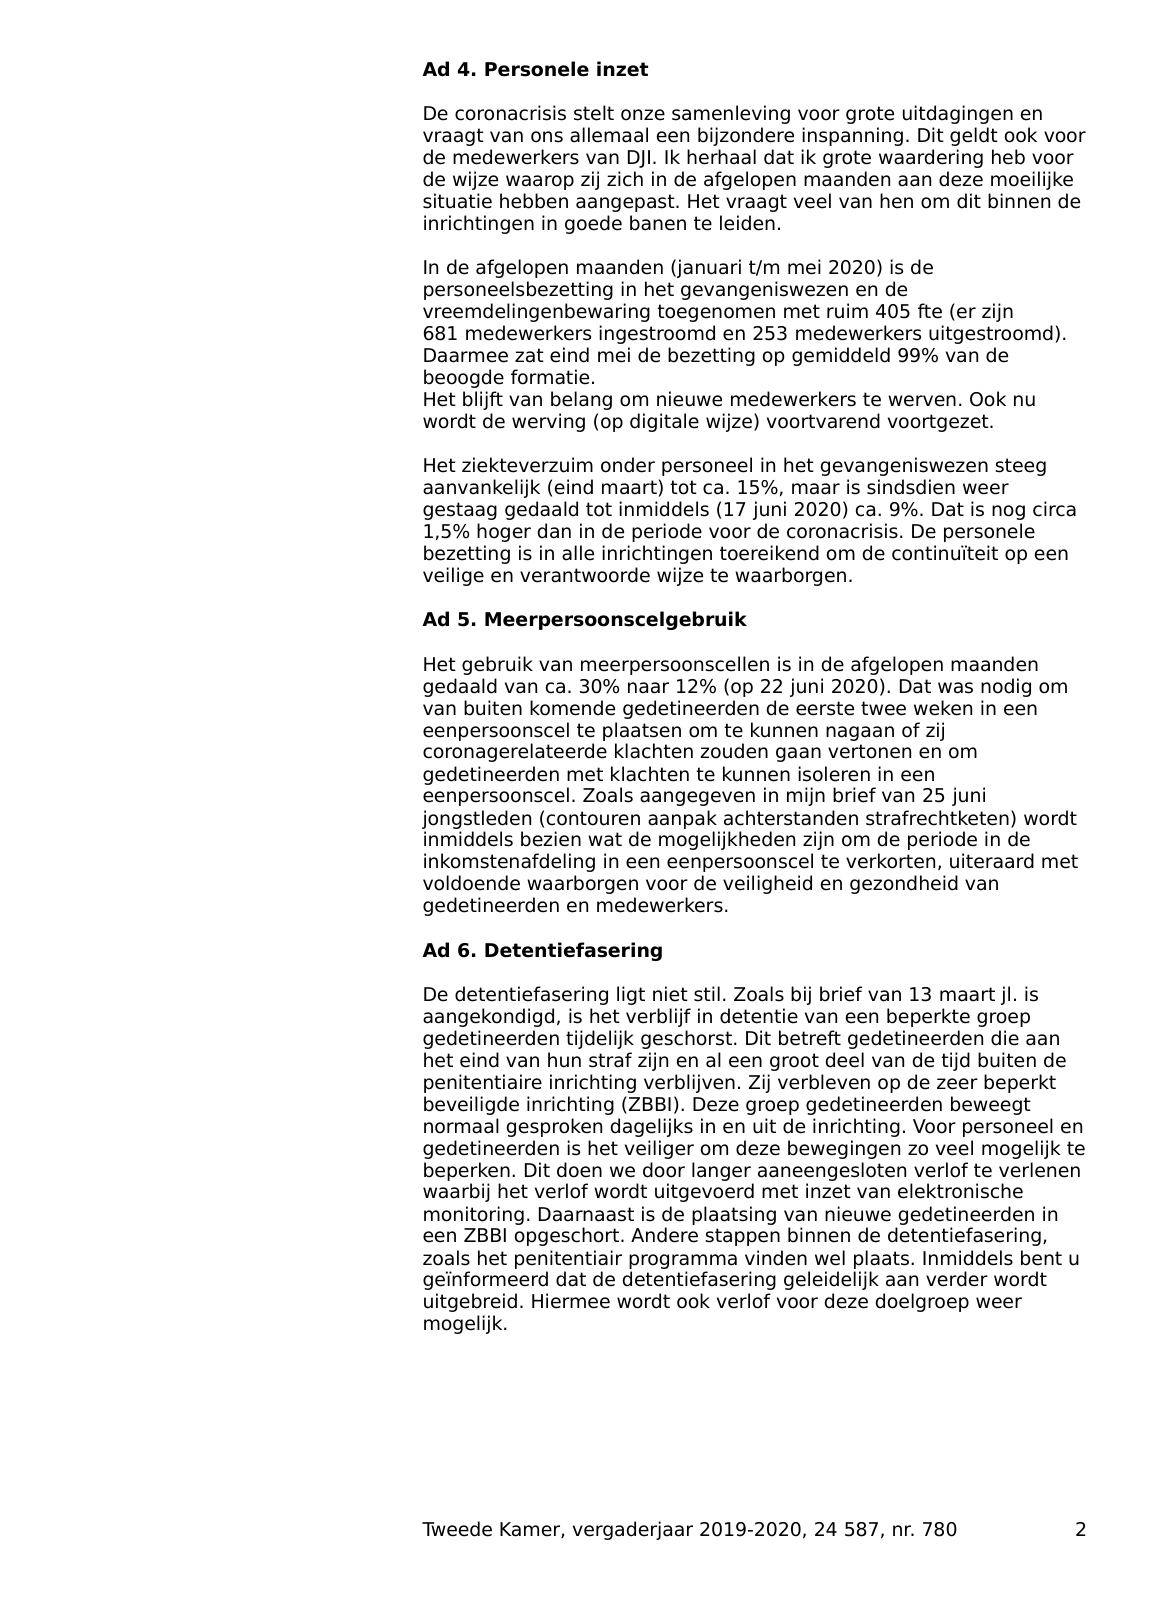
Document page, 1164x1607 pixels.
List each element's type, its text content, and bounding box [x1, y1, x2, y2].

text Het gebruik van meerpersoonscellen is in de afgelopen maanden gedaald van ca. 30% naar 12% (op 22 juni 2020). Dat was nodig om van buiten komende gedetineerden de eerste twee weken in een eenpersoonscel te plaatsen om te kunnen nagaan of zij coronagerelateerde klachten zouden gaan vertonen en om gedetineerden met klachten te kunnen isoleren in een eenpersoonscel. Zoals aangegeven in mijn brief van 25 juni jongstleden (contouren aanpak achterstanden strafrechtketen) wordt inmiddels bezien wat de mogelijkheden zijn om de periode in de inkomstenafdeling in een eenpersoonscel te verkorten, uiteraard met voldoende waarborgen voor de veiligheid en gezondheid van gedetineerden en medewerkers. [422, 653, 1087, 917]
subtitle Ad 6. Detentiefasering [422, 939, 1087, 961]
subtitle Ad 4. Personele inzet [422, 59, 1087, 81]
text Het ziekteverzuim onder personeel in het gevangeniswezen steeg aanvankelijk (eind maart) tot ca. 15%, maar is sindsdien weer gestaag gedaald tot inmiddels (17 juni 2020) ca. 9%. Dat is nog circa 1,5% hoger dan in de periode voor de coronacrisis. De personele bezetting is in alle inrichtingen toereikend om de continuïteit op een veilige en verantwoorde wijze te waarborgen. [422, 455, 1087, 587]
text De coronacrisis stelt onze samenleving voor grote uitdagingen en vraagt van ons allemaal een bijzondere inspanning. Dit geldt ook voor de medewerkers van DJI. Ik herhaal dat ik grote waardering heb voor de wijze waarop zij zich in de afgelopen maanden aan deze moeilijke situatie hebben aangepast. Het vraagt veel van hen om dit binnen de inrichtingen in goede banen te leiden. [422, 103, 1087, 235]
text Het blijft van belang om nieuwe medewerkers te werven. Ook nu wordt de werving (op digitale wijze) voortvarend voortgezet. [422, 389, 1087, 433]
text De detentiefasering ligt niet stil. Zoals bij brief van 13 maart jl. is aangekondigd, is het verblijf in detentie van een beperkte groep gedetineerden tijdelijk geschorst. Dit betreft gedetineerden die aan het eind van hun straf zijn en al een groot deel van de tijd buiten de penitentiaire inrichting verblijven. Zij verbleven op de zeer beperkt beveiligde inrichting (ZBBI). Deze groep gedetineerden beweegt normaal gesproken dagelijks in en uit de inrichting. Voor personeel en gedetineerden is het veiliger om deze bewegingen zo veel mogelijk te beperken. Dit doen we door langer aaneengesloten verlof te verlenen waarbij het verlof wordt uitgevoerd met inzet van elektronische monitoring. Daarnaast is de plaatsing van nieuwe gedetineerden in een ZBBI opgeschort. Andere stappen binnen de detentiefasering, zoals het penitentiair programma vinden wel plaats. Inmiddels bent u geïnformeerd dat de detentiefasering geleidelijk aan verder wordt uitgebreid. Hiermee wordt ook verlof voor deze doelgroep weer mogelijk. [422, 984, 1087, 1335]
subtitle Ad 5. Meerpersoonscelgebruik [422, 609, 1087, 631]
text In de afgelopen maanden (januari t/m mei 2020) is de personeelsbezetting in het gevangeniswezen en de vreemdelingenbewaring toegenomen met ruim 405 fte (er zijn 681 medewerkers ingestroomd en 253 medewerkers uitgestroomd). Daarmee zat eind mei de bezetting op gemiddeld 99% van de beoogde formatie. [422, 257, 1087, 389]
